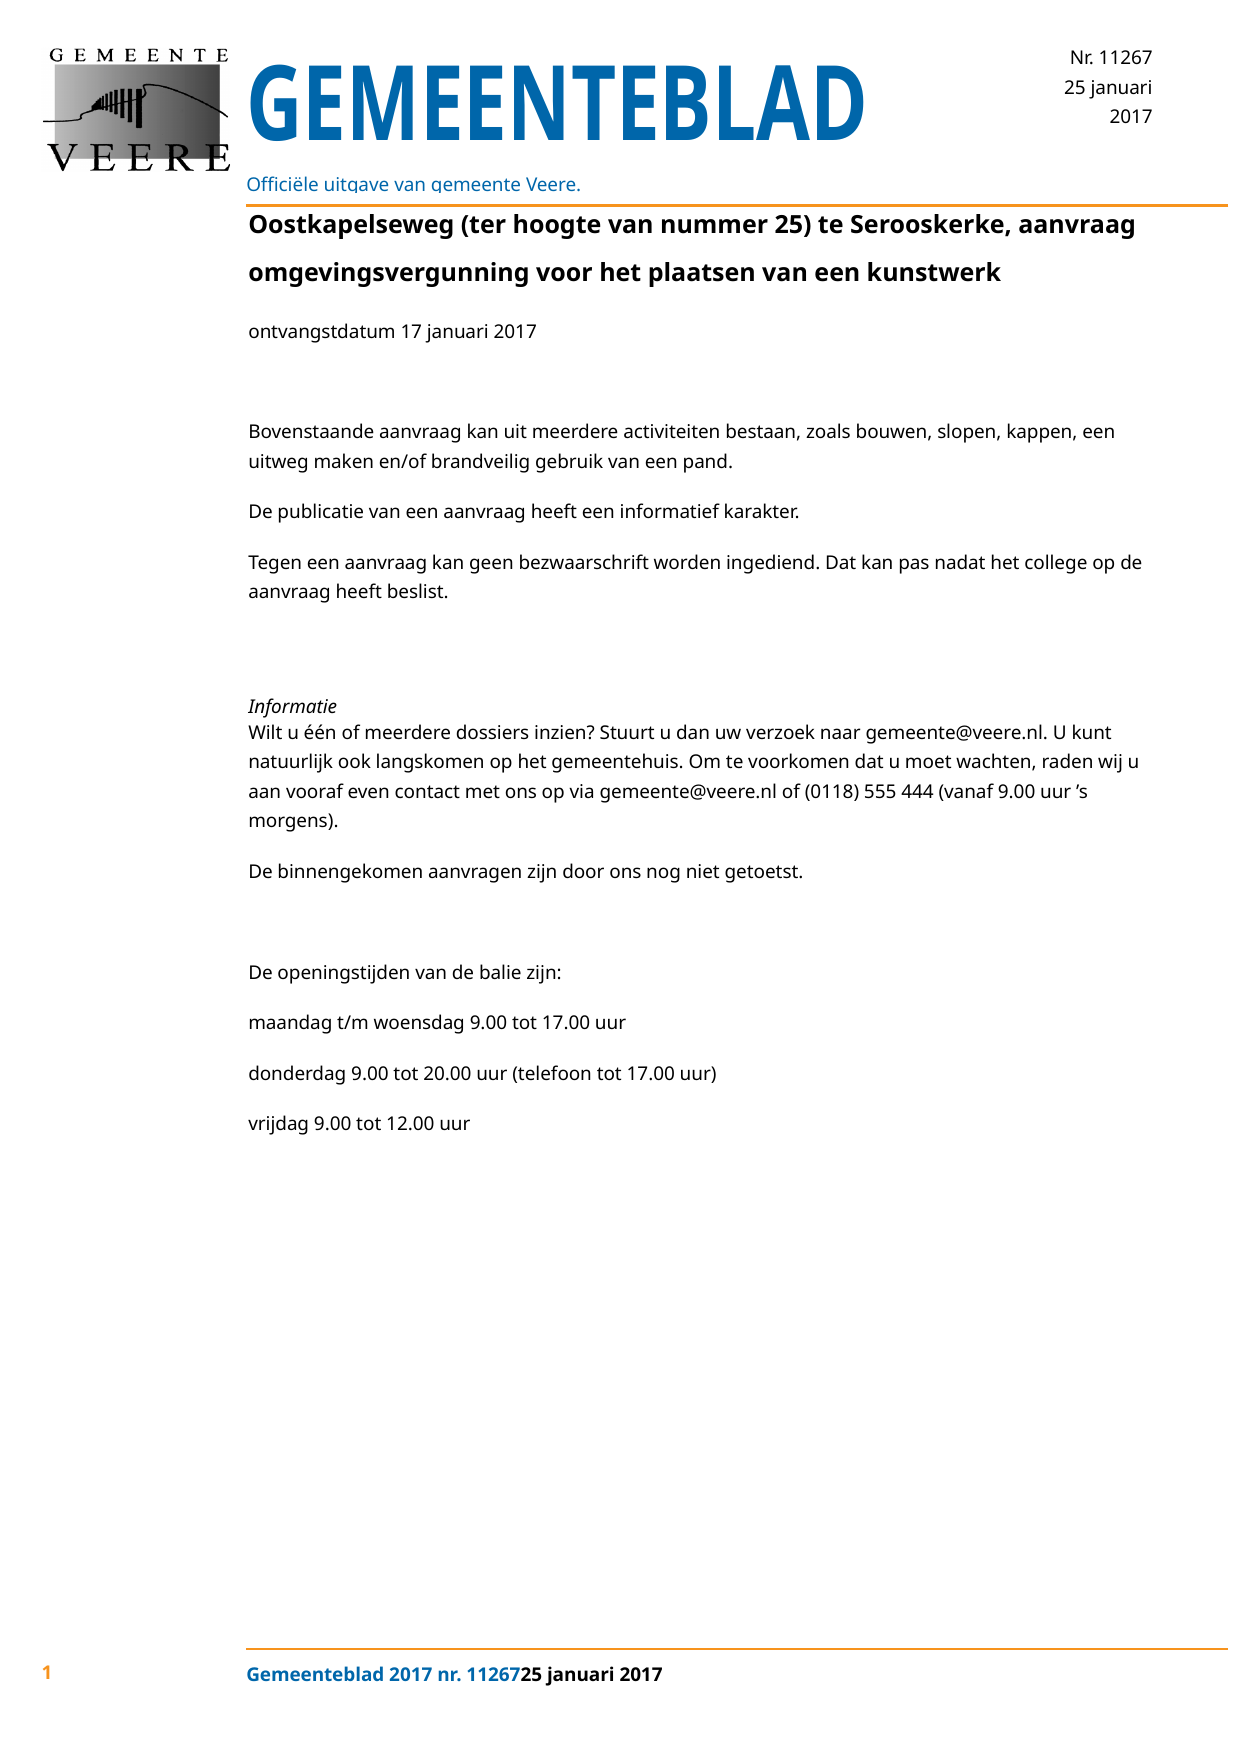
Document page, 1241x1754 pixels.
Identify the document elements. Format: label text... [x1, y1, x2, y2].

text donderdag 9.00 tot 20.00 uur (telefoon tot 17.00 uur) [248, 1060, 1152, 1085]
text maandag t/m woensdag 9.00 tot 17.00 uur [248, 1009, 1152, 1035]
text Oostkapelseweg (ter hoogte van nummer 25) te Serooskerke, aanvraag omgevingsvergunning voor het plaatsen van een kunstwerk [248, 207, 1152, 288]
text Tegen een aanvraag kan geen bezwaarschrift worden ingediend. Dat kan pas nadat het college op de aanvraag heeft beslist. [248, 549, 1152, 604]
text Wilt u één of meerdere dossiers inzien? Stuurt u dan uw verzoek naar gemeente@veere.nl. U kunt natuurlijk ook langskomen op het gemeentehuis. Om te voorkomen dat u moet wachten, raden wij u aan vooraf even contact met ons op via gemeente@veere.nl of (0118) 555 444 (vanaf 9.00 uur ’s morgens). [248, 719, 1152, 833]
text De openingstijden van de balie zijn: [248, 959, 1152, 984]
text Bovenstaande aanvraag kan uit meerdere activiteiten bestaan, zoals bouwen, slopen, kappen, een uitweg maken en/of brandveilig gebruik van een pand. [248, 419, 1152, 474]
text Informatie [248, 693, 1152, 719]
text De publicatie van een aanvraag heeft een informatief karakter. [248, 499, 1152, 524]
text vrijdag 9.00 tot 12.00 uur [248, 1110, 1152, 1136]
text ontvangstdatum 17 januari 2017 [248, 318, 1152, 344]
picture [41, 47, 231, 172]
text De binnengekomen aanvragen zijn door ons nog niet getoetst. [248, 858, 1152, 884]
